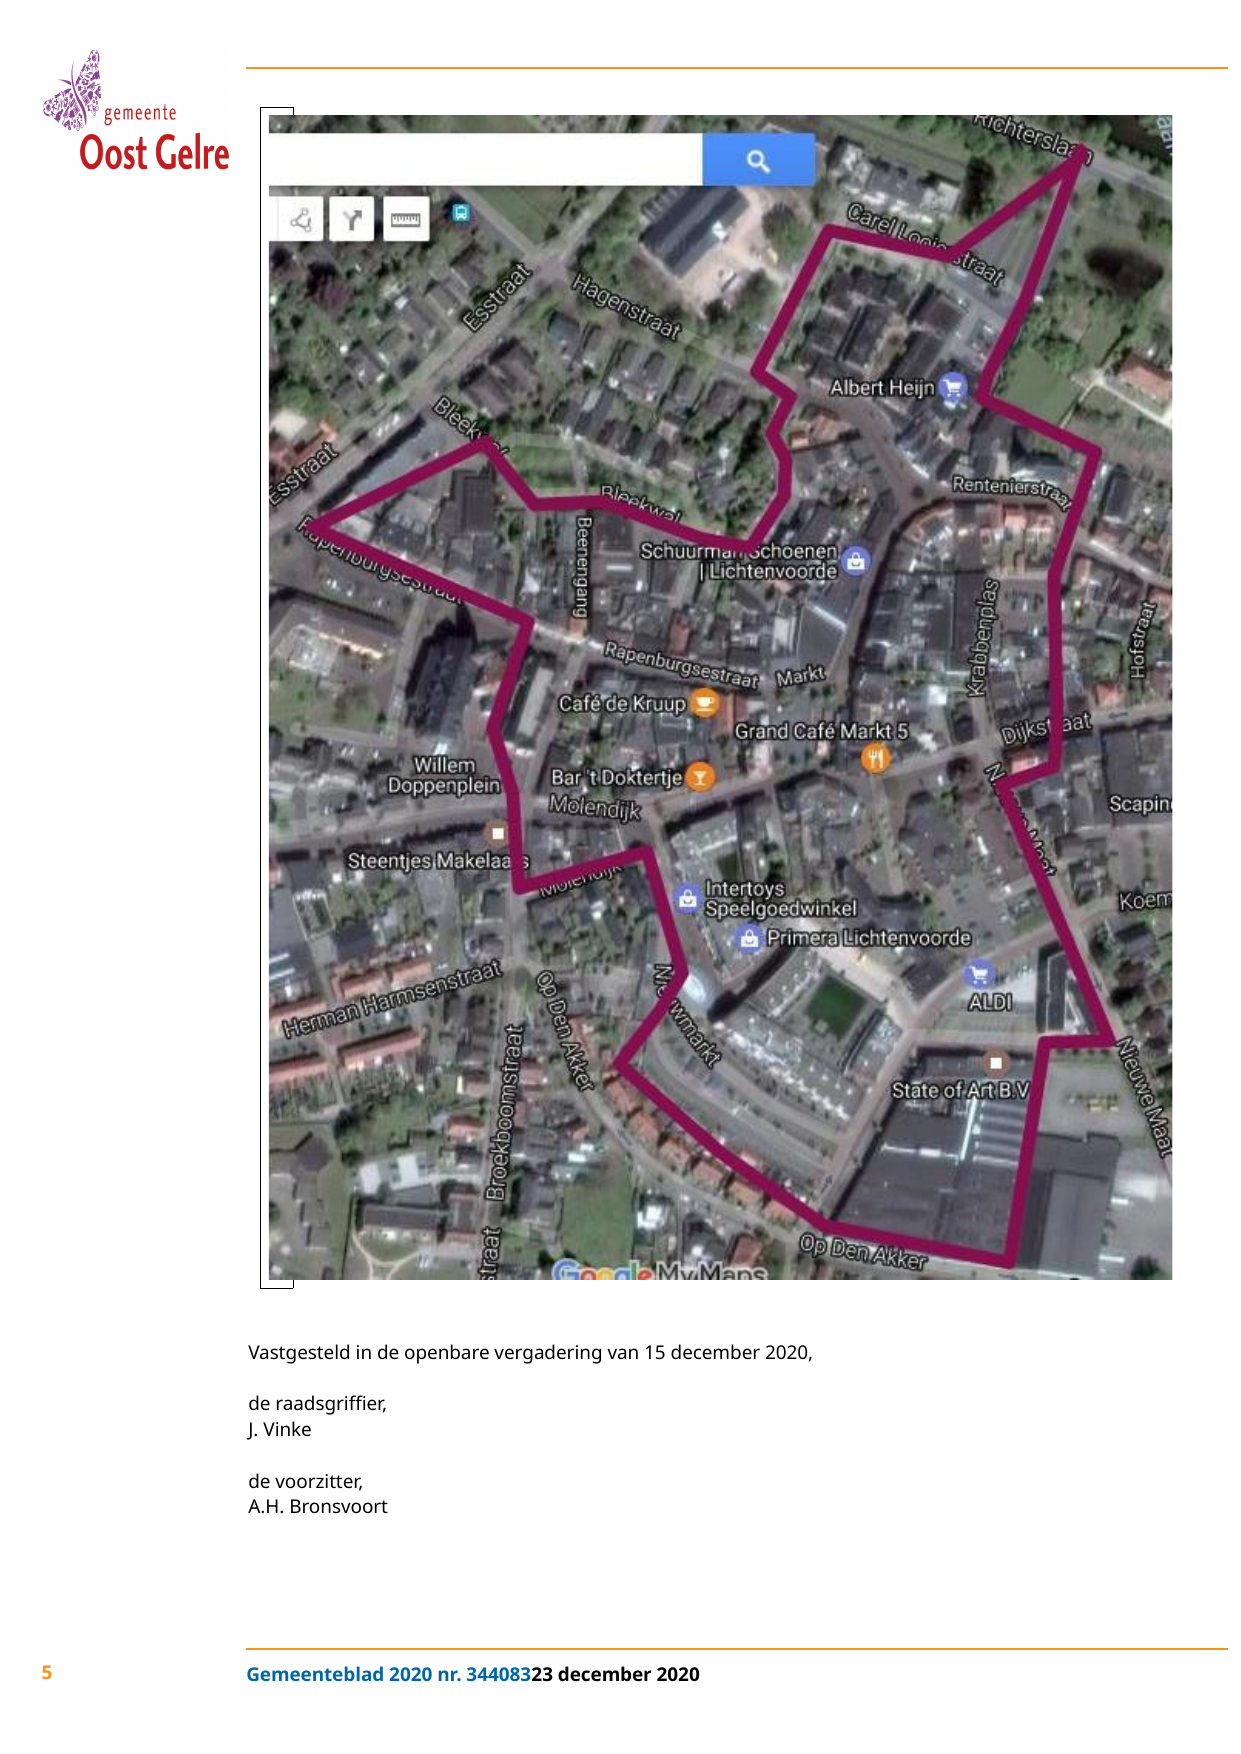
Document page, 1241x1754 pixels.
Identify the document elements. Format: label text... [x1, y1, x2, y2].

picture [268, 115, 1173, 1280]
text de voorzitter, [248, 1468, 1152, 1493]
text A.H. Bronsvoort [248, 1493, 1152, 1519]
text Vastgesteld in de openbare vergadering van 15 december 2020, [248, 1339, 1152, 1365]
text de raadsgriffier, [248, 1391, 1152, 1416]
text J. Vinke [248, 1416, 1152, 1442]
picture [41, 47, 231, 172]
